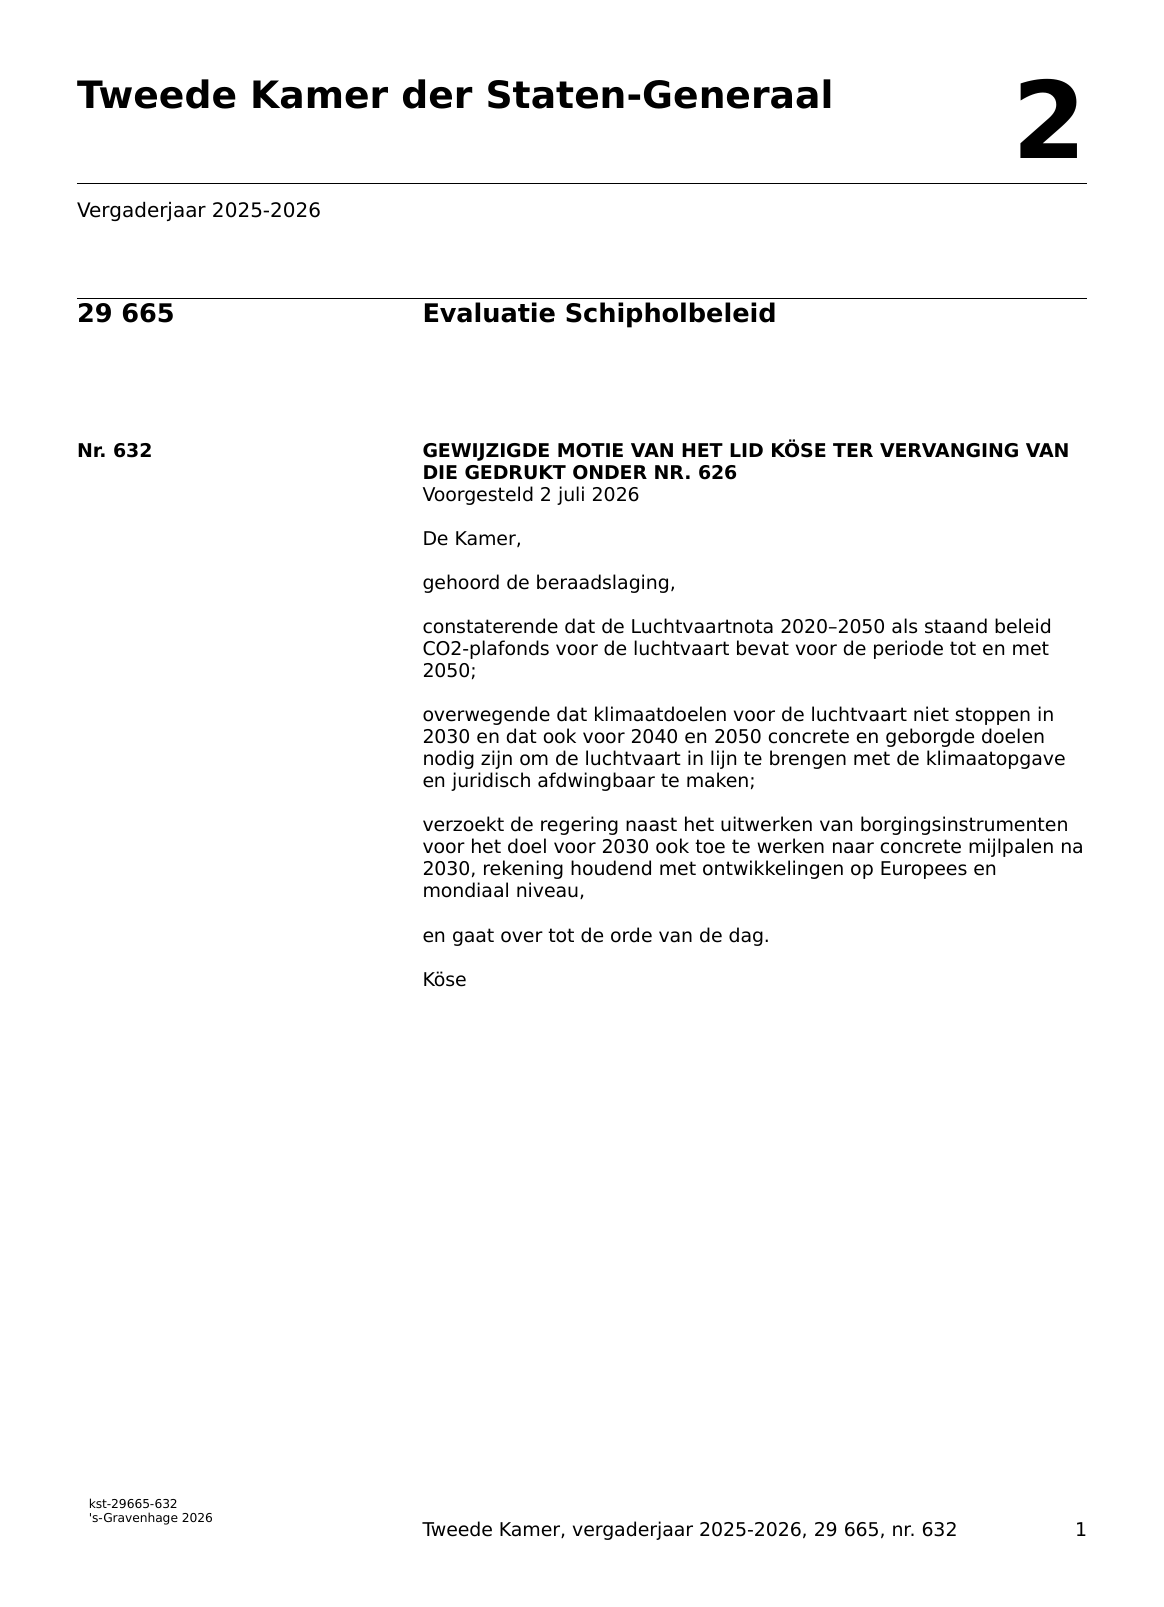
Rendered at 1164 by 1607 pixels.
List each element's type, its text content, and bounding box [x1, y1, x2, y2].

table_header 2 [886, 59, 1087, 183]
text De Kamer, [422, 528, 1087, 550]
table_cell Vergaderjaar 2025-2026 [77, 184, 1087, 298]
text gehoord de beraadslaging, [422, 572, 1087, 594]
text kst-29665-632 [88, 1497, 323, 1511]
text Voorgesteld 2 juli 2026 [422, 484, 1087, 506]
text Köse [422, 969, 1087, 991]
text en gaat over tot de orde van de dag. [422, 924, 1087, 946]
table_header Tweede Kamer der Staten-Generaal [77, 59, 886, 183]
text 's-Gravenhage 2026 [88, 1511, 323, 1525]
subtitle 29 665 Evaluatie Schipholbeleid [77, 299, 1087, 329]
text constaterende dat de Luchtvaartnota 2020–2050 als staand beleid CO2-plafonds voor de luchtvaart bevat voor de periode tot en met 2050; [422, 616, 1087, 682]
subtitle Nr. 632 GEWIJZIGDE MOTIE VAN HET LID KÖSE TER VERVANGING VAN DIE GEDRUKT ONDER NR. 626 [77, 440, 1087, 484]
text overwegende dat klimaatdoelen voor de luchtvaart niet stoppen in 2030 en dat ook voor 2040 en 2050 concrete en geborgde doelen nodig zijn om de luchtvaart in lijn te brengen met de klimaatopgave en juridisch afdwingbaar te maken; [422, 704, 1087, 792]
text verzoekt de regering naast het uitwerken van borgingsinstrumenten voor het doel voor 2030 ook toe te werken naar concrete mijlpalen na 2030, rekening houdend met ontwikkelingen op Europees en mondiaal niveau, [422, 814, 1087, 902]
